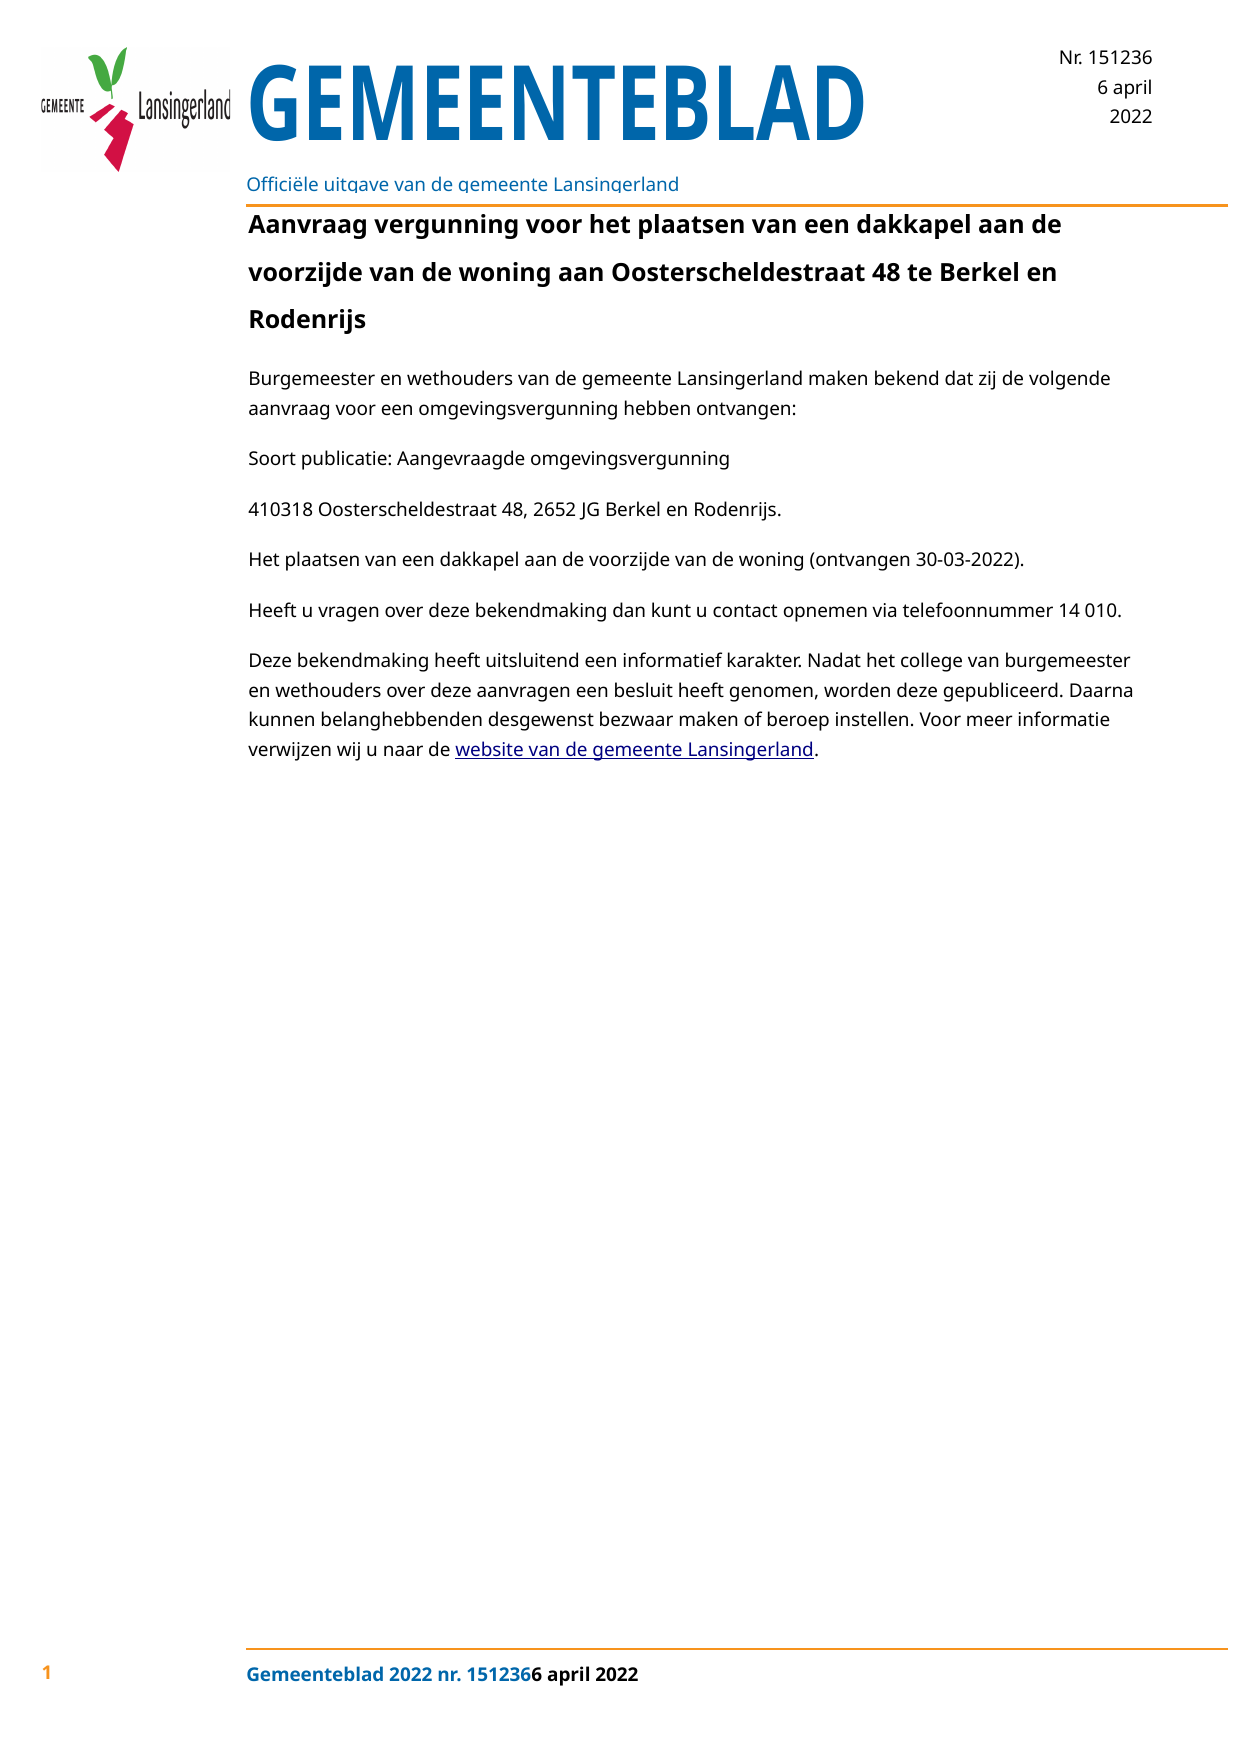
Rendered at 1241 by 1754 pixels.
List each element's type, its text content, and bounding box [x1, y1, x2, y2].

text Soort publicatie: Aangevraagde omgevingsvergunning [248, 446, 1152, 471]
text Aanvraag vergunning voor het plaatsen van een dakkapel aan de voorzijde van de woning aan Oosterscheldestraat 48 te Berkel en Rodenrijs [248, 207, 1152, 336]
text 410318 Oosterscheldestraat 48, 2652 JG Berkel en Rodenrijs. [248, 496, 1152, 522]
text Burgemeester en wethouders van de gemeente Lansingerland maken bekend dat zij de volgende aanvraag voor een omgevingsvergunning hebben ontvangen: [248, 366, 1152, 421]
text Het plaatsen van een dakkapel aan de voorzijde van de woning (ontvangen 30-03-2022). [248, 546, 1152, 572]
text Heeft u vragen over deze bekendmaking dan kunt u contact opnemen via telefoonnummer 14 010. [248, 597, 1152, 622]
picture [41, 47, 231, 172]
text Deze bekendmaking heeft uitsluitend een informatief karakter. Nadat het college van burgemeester en wethouders over deze aanvragen een besluit heeft genomen, worden deze gepubliceerd. Daarna kunnen belanghebbenden desgewenst bezwaar maken of beroep instellen. Voor meer informatie verwijzen wij u naar de website van de gemeente Lansingerland. [248, 647, 1152, 762]
